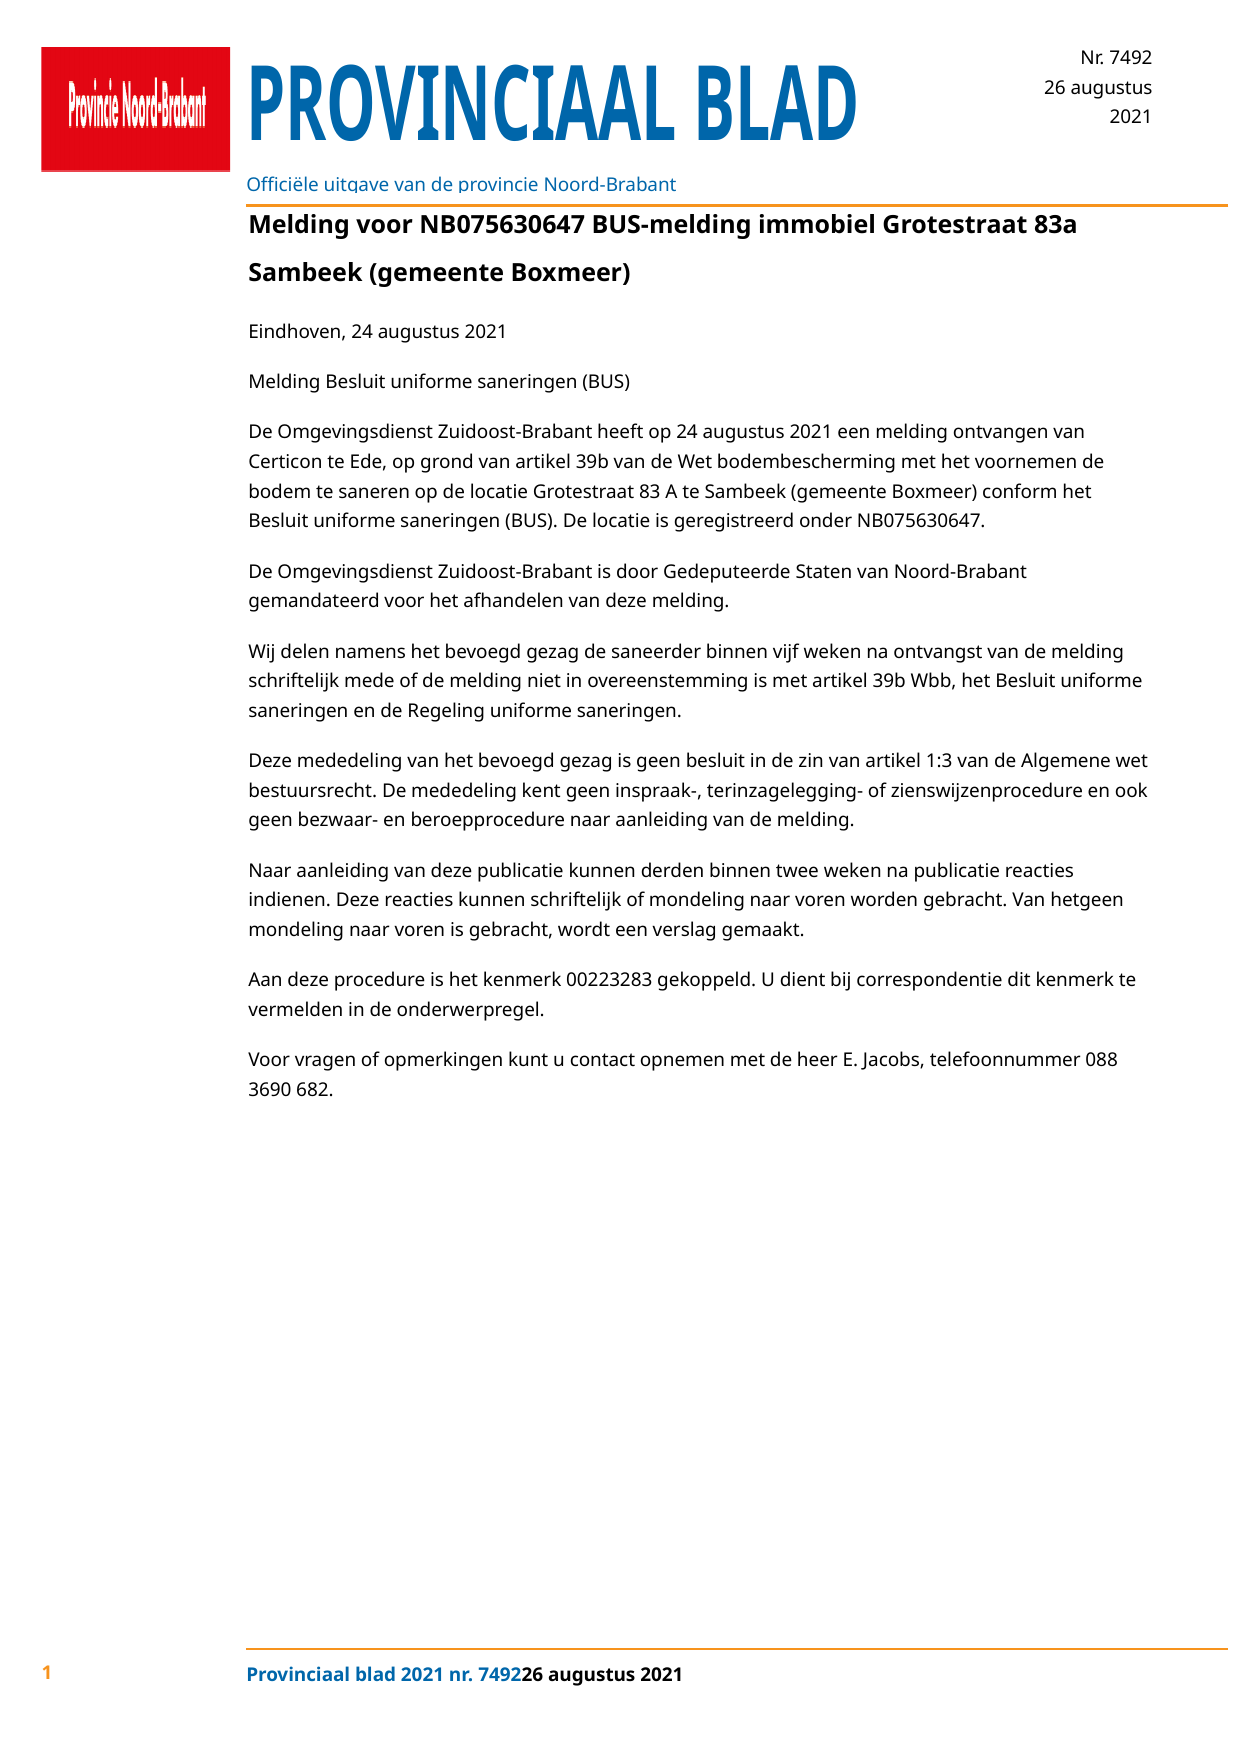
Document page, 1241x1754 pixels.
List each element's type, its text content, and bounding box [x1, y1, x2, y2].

picture [41, 47, 231, 172]
text Deze mededeling van het bevoegd gezag is geen besluit in de zin van artikel 1:3 van de Algemene wet bestuursrecht. De mededeling kent geen inspraak-, terinzagelegging- of zienswijzenprocedure en ook geen bezwaar- en beroepprocedure naar aanleiding van de melding. [248, 747, 1152, 832]
text Aan deze procedure is het kenmerk 00223283 gekoppeld. U dient bij correspondentie dit kenmerk te vermelden in de onderwerpregel. [248, 967, 1152, 1022]
text Naar aanleiding van deze publicatie kunnen derden binnen twee weken na publicatie reacties indienen. Deze reacties kunnen schriftelijk of mondeling naar voren worden gebracht. Van hetgeen mondeling naar voren is gebracht, wordt een verslag gemaakt. [248, 857, 1152, 942]
text De Omgevingsdienst Zuidoost-Brabant heeft op 24 augustus 2021 een melding ontvangen van Certicon te Ede, op grond van artikel 39b van de Wet bodembescherming met het voornemen de bodem te saneren op de locatie Grotestraat 83 A te Sambeek (gemeente Boxmeer) conform het Besluit uniforme saneringen (BUS). De locatie is geregistreerd onder NB075630647. [248, 419, 1152, 533]
text Melding Besluit uniforme saneringen (BUS) [248, 368, 1152, 394]
text Wij delen namens het bevoegd gezag de saneerder binnen vijf weken na ontvangst van de melding schriftelijk mede of de melding niet in overeenstemming is met artikel 39b Wbb, het Besluit uniforme saneringen en de Regeling uniforme saneringen. [248, 638, 1152, 723]
text Voor vragen of opmerkingen kunt u contact opnemen met de heer E. Jacobs, telefoonnummer 088 3690 682. [248, 1047, 1152, 1102]
text De Omgevingsdienst Zuidoost-Brabant is door Gedeputeerde Staten van Noord-Brabant gemandateerd voor het afhandelen van deze melding. [248, 558, 1152, 613]
text Melding voor NB075630647 BUS-melding immobiel Grotestraat 83a Sambeek (gemeente Boxmeer) [248, 207, 1152, 288]
text Eindhoven, 24 augustus 2021 [248, 318, 1152, 344]
